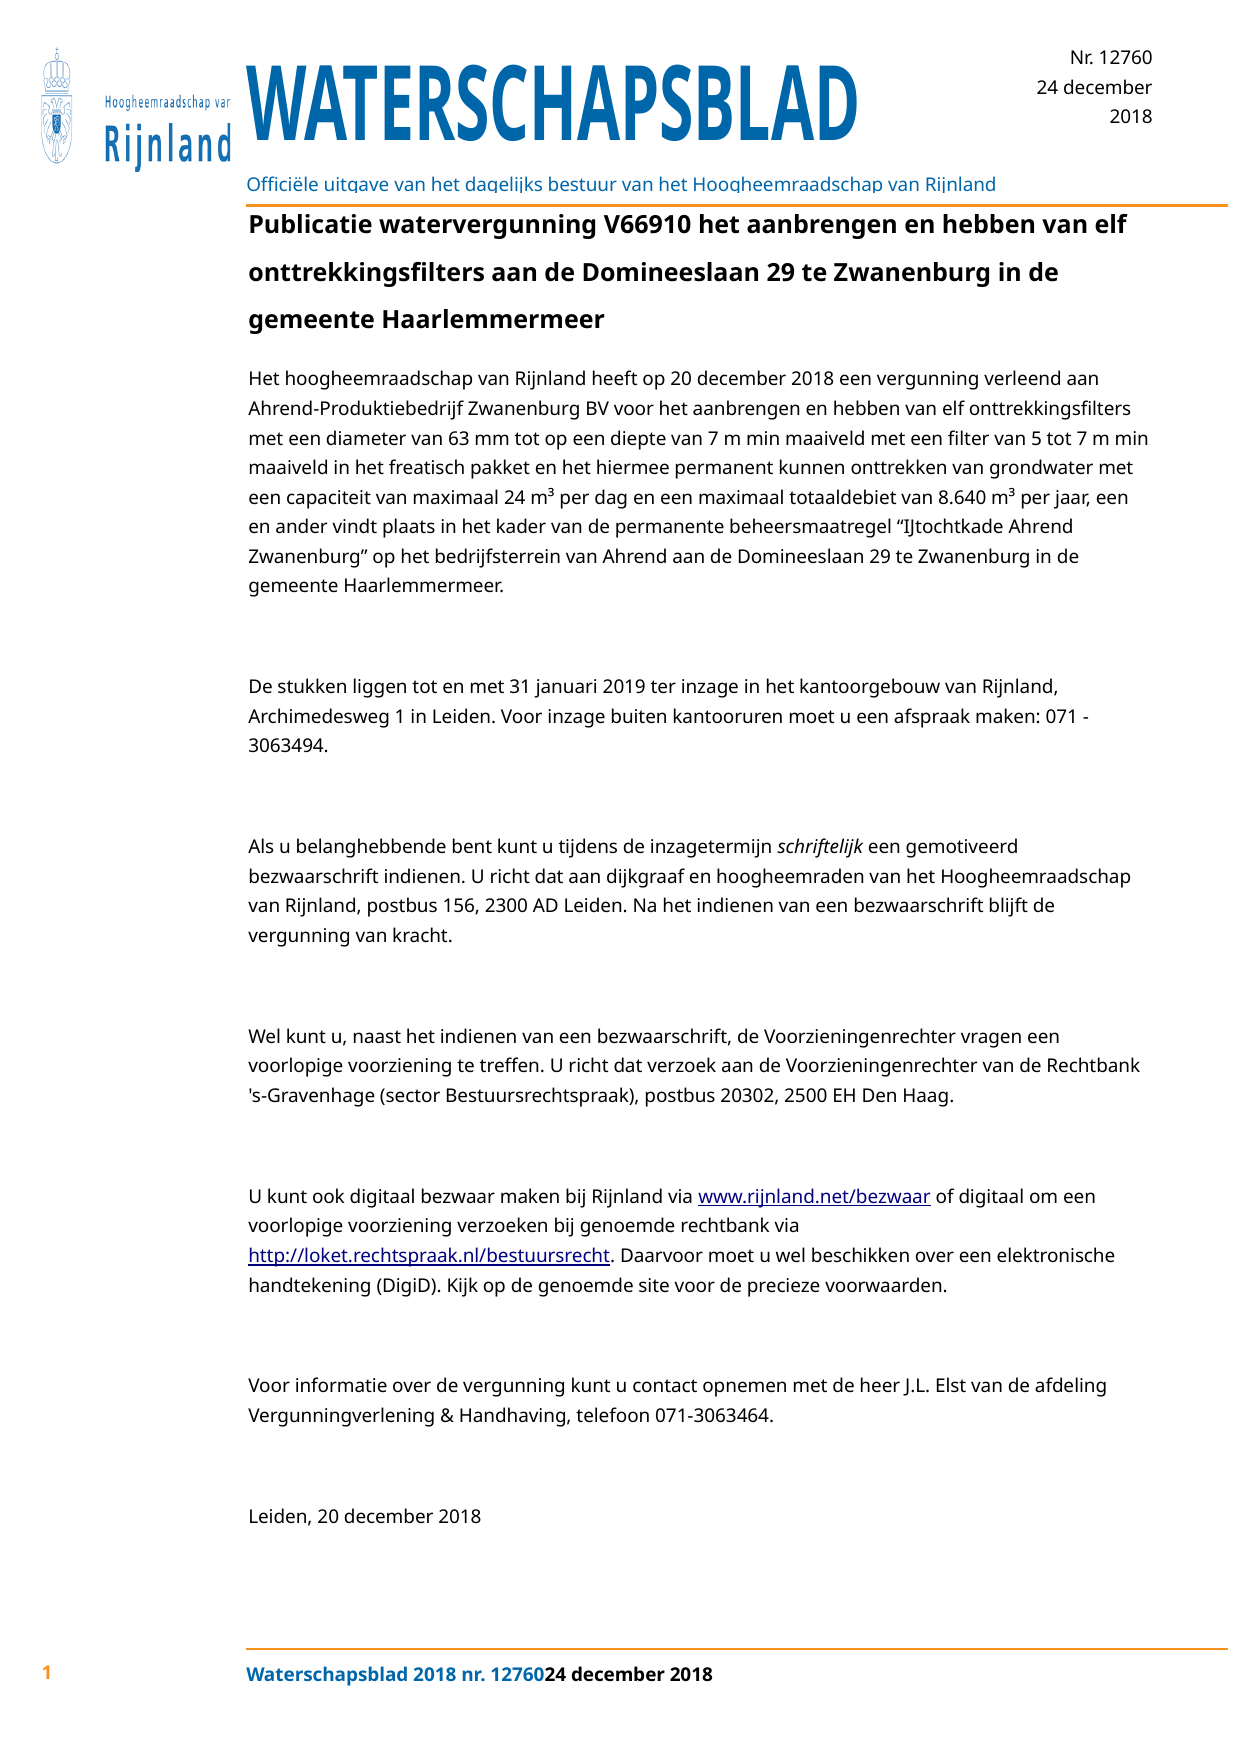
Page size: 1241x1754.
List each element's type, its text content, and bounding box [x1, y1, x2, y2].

text Leiden, 20 december 2018 [248, 1503, 1152, 1529]
text Publicatie watervergunning V66910 het aanbrengen en hebben van elf onttrekkingsfilters aan de Domineeslaan 29 te Zwanenburg in de gemeente Haarlemmermeer [248, 207, 1152, 336]
text U kunt ook digitaal bezwaar maken bij Rijnland via www.rijnland.net/bezwaar of digitaal om een voorlopige voorziening verzoeken bij genoemde rechtbank via http://loket.rechtspraak.nl/bestuursrecht. Daarvoor moet u wel beschikken over een elektronische handtekening (DigiD). Kijk op de genoemde site voor de precieze voorwaarden. [248, 1183, 1152, 1297]
text Het hoogheemraadschap van Rijnland heeft op 20 december 2018 een vergunning verleend aan Ahrend-Produktiebedrijf Zwanenburg BV voor het aanbrengen en hebben van elf onttrekkingsfilters met een diameter van 63 mm tot op een diepte van 7 m min maaiveld met een filter van 5 tot 7 m min maaiveld in het freatisch pakket en het hiermee permanent kunnen onttrekken van grondwater met een capaciteit van maximaal 24 m³ per dag en een maximaal totaaldebiet van 8.640 m³ per jaar, een en ander vindt plaats in het kader van de permanente beheersmaatregel “IJtochtkade Ahrend Zwanenburg” op het bedrijfsterrein van Ahrend aan de Domineeslaan 29 te Zwanenburg in de gemeente Haarlemmermeer. [248, 366, 1152, 598]
picture [41, 47, 231, 172]
text Wel kunt u, naast het indienen van een bezwaarschrift, de Voorzieningenrechter vragen een voorlopige voorziening te treffen. U richt dat verzoek aan de Voorzieningenrechter van de Rechtbank 's-Gravenhage (sector Bestuursrechtspraak), postbus 20302, 2500 EH Den Haag. [248, 1023, 1152, 1108]
text Voor informatie over de vergunning kunt u contact opnemen met de heer J.L. Elst van de afdeling Vergunningverlening & Handhaving, telefoon 071-3063464. [248, 1373, 1152, 1428]
text De stukken liggen tot en met 31 januari 2019 ter inzage in het kantoorgebouw van Rijnland, Archimedesweg 1 in Leiden. Voor inzage buiten kantooruren moet u een afspraak maken: 071 - 3063494. [248, 673, 1152, 758]
text Als u belanghebbende bent kunt u tijdens de inzagetermijn schriftelijk een gemotiveerd bezwaarschrift indienen. U richt dat aan dijkgraaf en hoogheemraden van het Hoogheemraadschap van Rijnland, postbus 156, 2300 AD Leiden. Na het indienen van een bezwaarschrift blijft de vergunning van kracht. [248, 833, 1152, 948]
